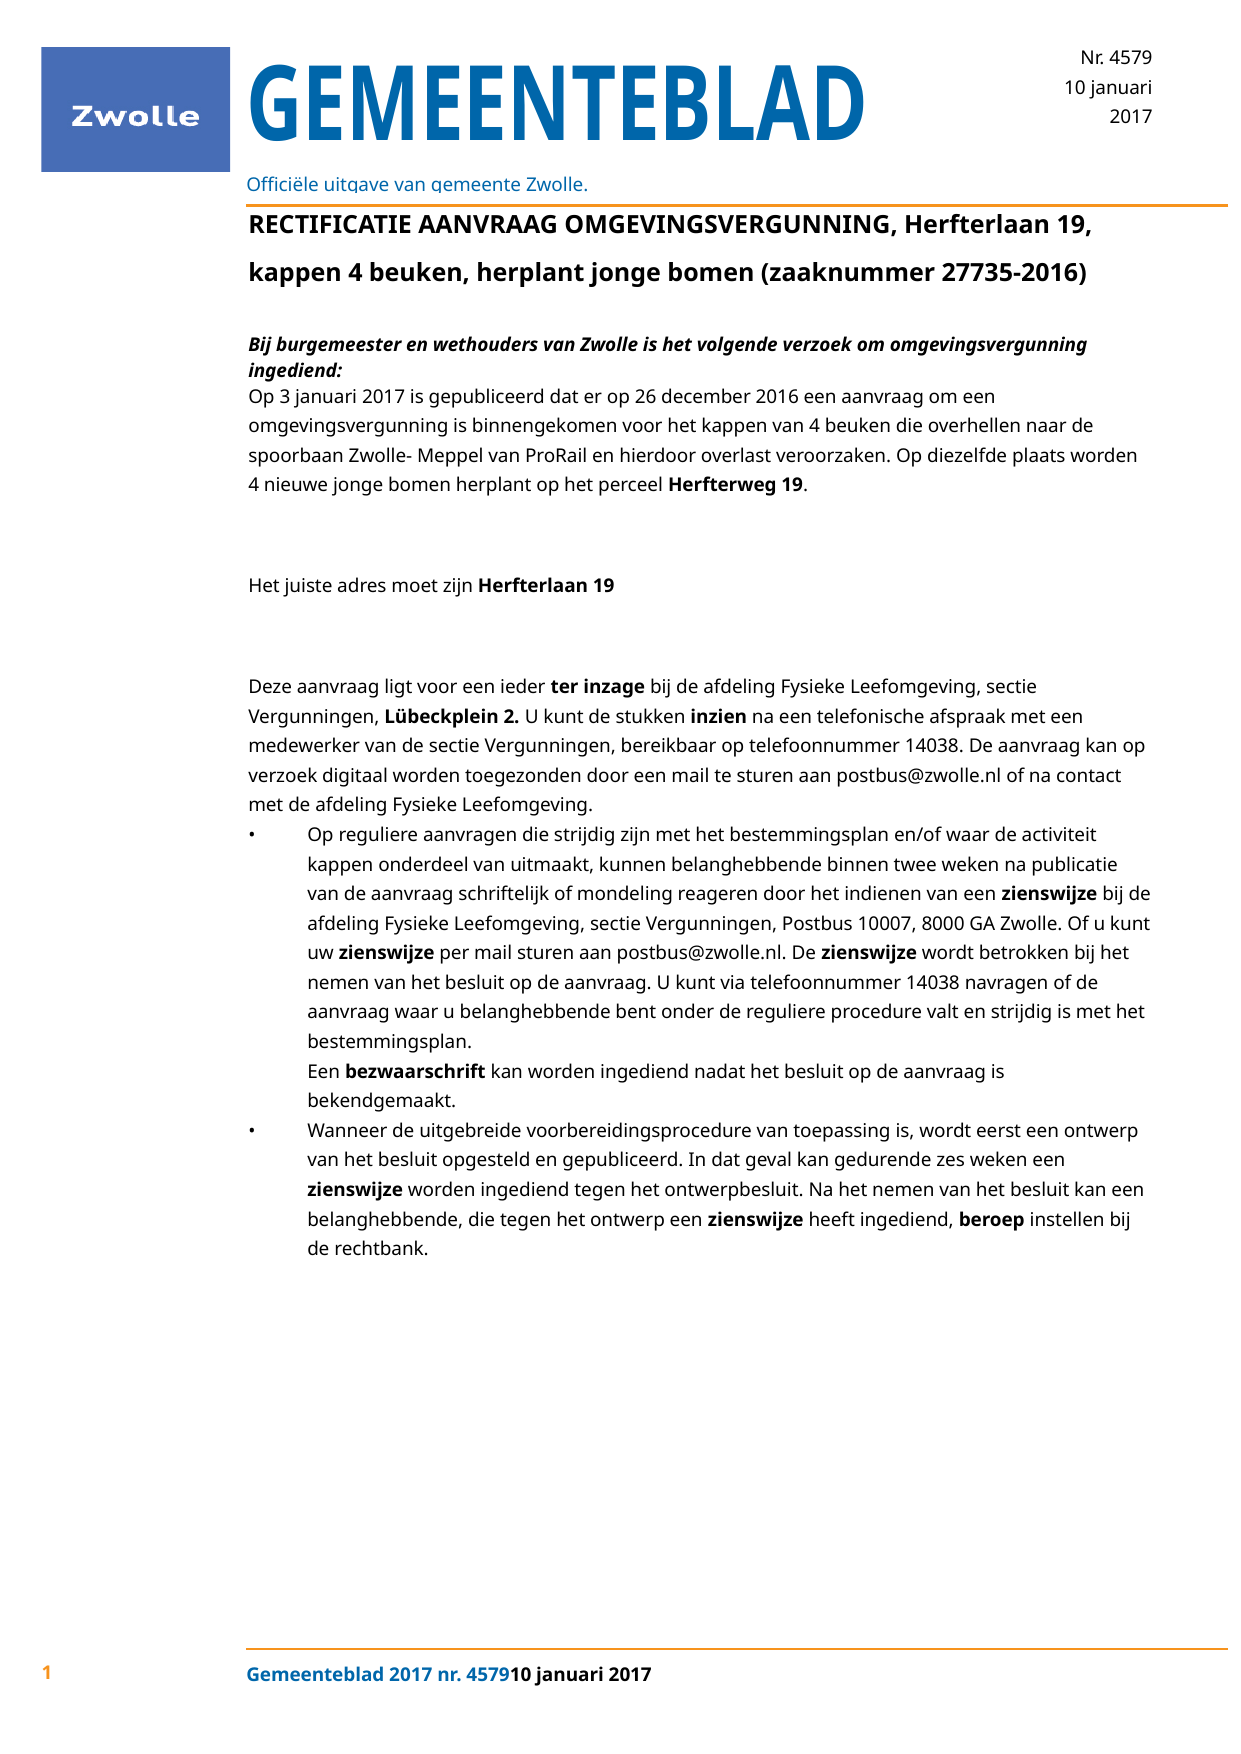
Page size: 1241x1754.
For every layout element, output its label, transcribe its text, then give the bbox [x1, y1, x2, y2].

list Een bezwaarschrift kan worden ingediend nadat het besluit op de aanvraag is bekendgemaakt. [248, 1058, 1152, 1113]
text Deze aanvraag ligt voor een ieder ter inzage bij de afdeling Fysieke Leefomgeving, sectie Vergunningen, Lübeckplein 2. U kunt de stukken inzien na een telefonische afspraak met een medewerker van de sectie Vergunningen, bereikbaar op telefoonnummer 14038. De aanvraag kan op verzoek digitaal worden toegezonden door een mail te sturen aan postbus@zwolle.nl of na contact met de afdeling Fysieke Leefomgeving. [248, 673, 1152, 817]
picture [41, 47, 231, 172]
list Wanneer de uitgebreide voorbereidingsprocedure van toepassing is, wordt eerst een ontwerp van het besluit opgesteld en gepubliceerd. In dat geval kan gedurende zes weken een zienswijze worden ingediend tegen het ontwerpbesluit. Na het nemen van het besluit kan een belanghebbende, die tegen het ontwerp een zienswijze heeft ingediend, beroep instellen bij de rechtbank. [248, 1117, 1152, 1261]
text Op 3 januari 2017 is gepubliceerd dat er op 26 december 2016 een aanvraag om een omgevingsvergunning is binnengekomen voor het kappen van 4 beuken die overhellen naar de spoorbaan Zwolle- Meppel van ProRail en hierdoor overlast veroorzaken. Op diezelfde plaats worden 4 nieuwe jonge bomen herplant op het perceel Herfterweg 19. [248, 383, 1152, 497]
list Op reguliere aanvragen die strijdig zijn met het bestemmingsplan en/of waar de activiteit kappen onderdeel van uitmaakt, kunnen belanghebbende binnen twee weken na publicatie van de aanvraag schriftelijk of mondeling reageren door het indienen van een zienswijze bij de afdeling Fysieke Leefomgeving, sectie Vergunningen, Postbus 10007, 8000 GA Zwolle. Of u kunt uw zienswijze per mail sturen aan postbus@zwolle.nl. De zienswijze wordt betrokken bij het nemen van het besluit op de aanvraag. U kunt via telefoonnummer 14038 navragen of de aanvraag waar u belanghebbende bent onder de reguliere procedure valt en strijdig is met het bestemmingsplan. [248, 821, 1152, 1054]
text RECTIFICATIE AANVRAAG OMGEVINGSVERGUNNING, Herfterlaan 19, kappen 4 beuken, herplant jonge bomen (zaaknummer 27735-2016) [248, 207, 1152, 288]
text Het juiste adres moet zijn Herfterlaan 19 [248, 572, 1152, 598]
text Bij burgemeester en wethouders van Zwolle is het volgende verzoek om omgevingsvergunning ingediend: [248, 331, 1152, 383]
